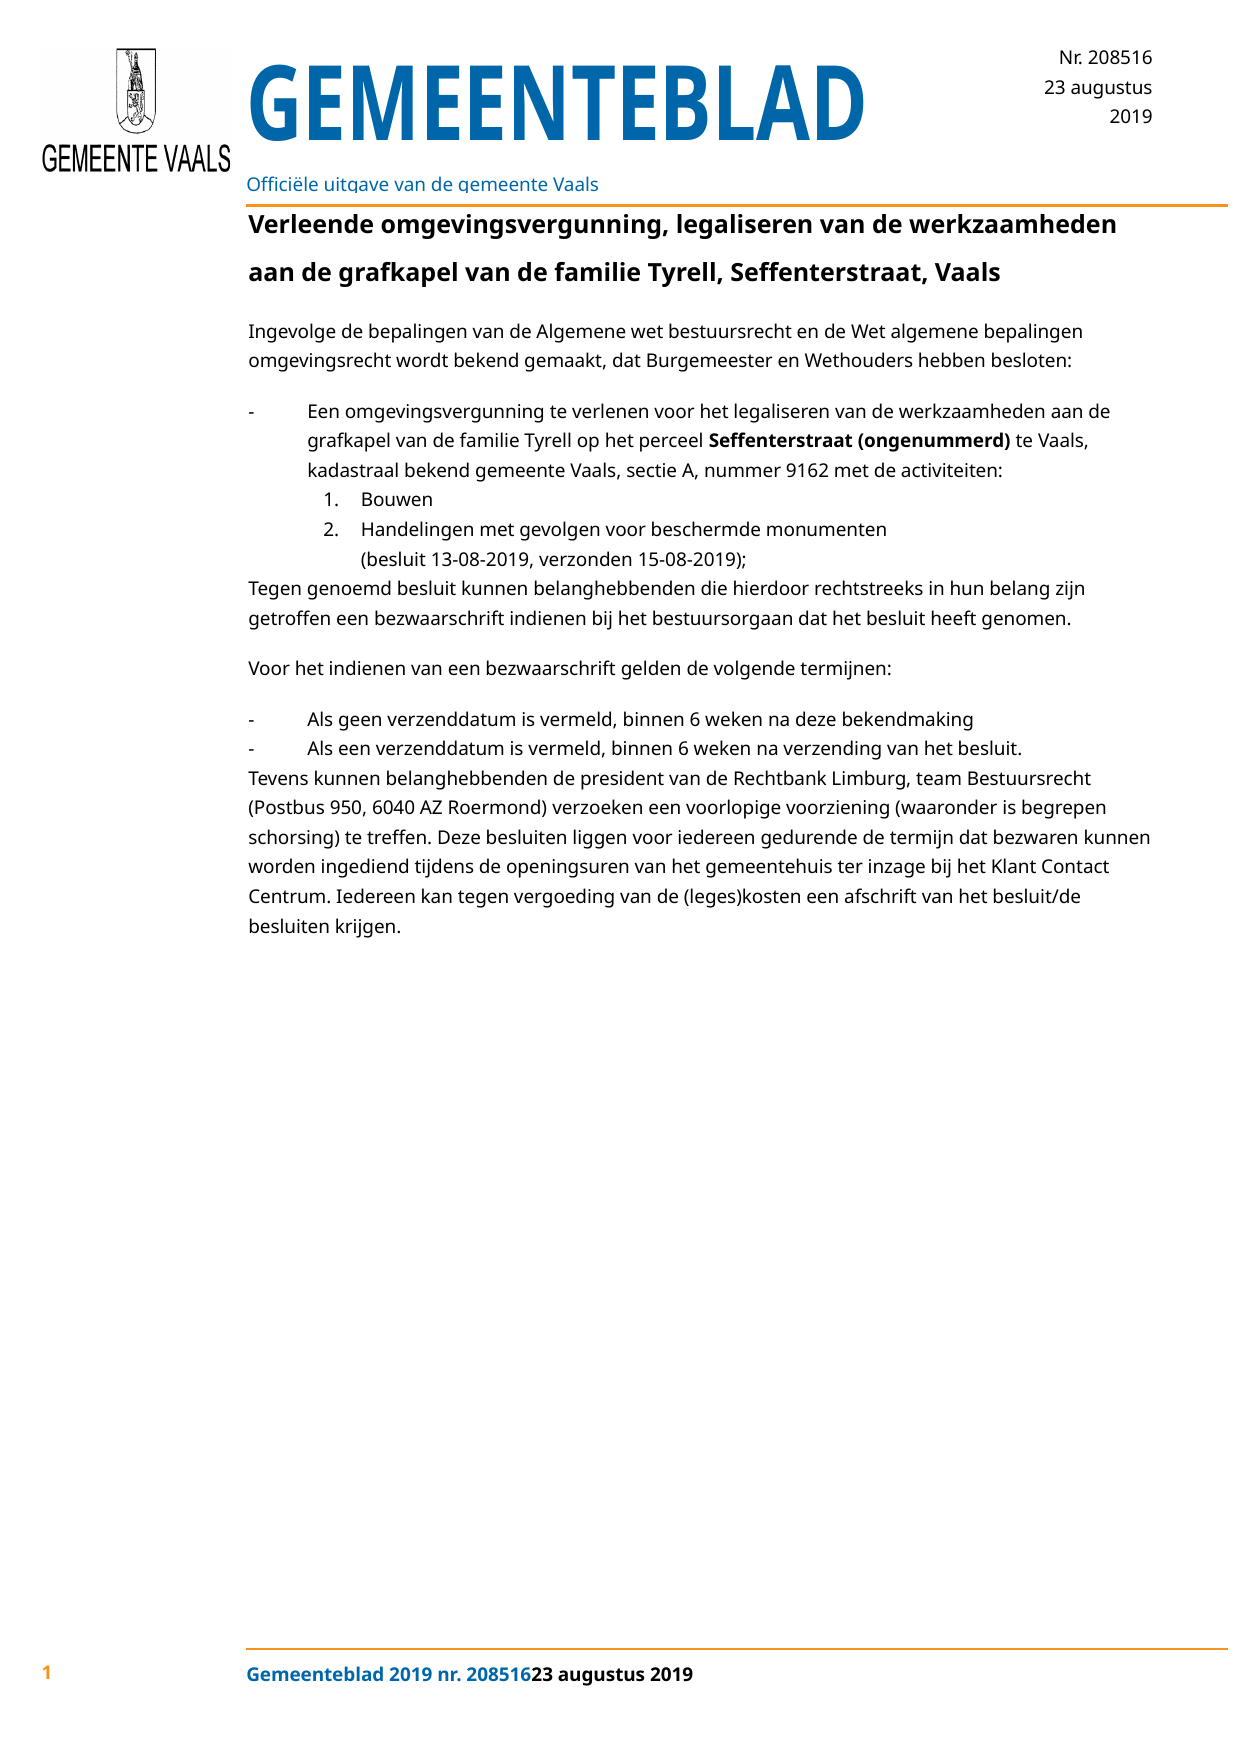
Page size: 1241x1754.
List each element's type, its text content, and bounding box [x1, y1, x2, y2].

text Ingevolge de bepalingen van de Algemene wet bestuursrecht en de Wet algemene bepalingen omgevingsrecht wordt bekend gemaakt, dat Burgemeester en Wethouders hebben besloten: [248, 318, 1152, 373]
text Voor het indienen van een bezwaarschrift gelden de volgende termijnen: [248, 655, 1152, 681]
text Verleende omgevingsvergunning, legaliseren van de werkzaamheden aan de grafkapel van de familie Tyrell, Seffenterstraat, Vaals [248, 207, 1152, 288]
list (besluit 13-08-2019, verzonden 15-08-2019); [323, 546, 1152, 572]
text Tevens kunnen belanghebbenden de president van de Rechtbank Limburg, team Bestuursrecht (Postbus 950, 6040 AZ Roermond) verzoeken een voorlopige voorziening (waaronder is begrepen schorsing) te treffen. Deze besluiten liggen voor iedereen gedurende de termijn dat bezwaren kunnen worden ingediend tijdens de openingsuren van het gemeentehuis ter inzage bij het Klant Contact Centrum. Iedereen kan tegen vergoeding van de (leges)kosten een afschrift van het besluit/de besluiten krijgen. [248, 765, 1152, 939]
list Als geen verzenddatum is vermeld, binnen 6 weken na deze bekendmaking [248, 706, 1152, 732]
text Tegen genoemd besluit kunnen belanghebbenden die hierdoor rechtstreeks in hun belang zijn getroffen een bezwaarschrift indienen bij het bestuursorgaan dat het besluit heeft genomen. [248, 575, 1152, 631]
list Als een verzenddatum is vermeld, binnen 6 weken na verzending van het besluit. [248, 735, 1152, 761]
list Een omgevingsvergunning te verlenen voor het legaliseren van de werkzaamheden aan de grafkapel van de familie Tyrell op het perceel Seffenterstraat (ongenummerd) te Vaals, kadastraal bekend gemeente Vaals, sectie A, nummer 9162 met de activiteiten: [248, 398, 1152, 483]
list Bouwen [323, 487, 1152, 512]
list Handelingen met gevolgen voor beschermde monumenten [323, 516, 1152, 542]
picture [41, 47, 231, 172]
